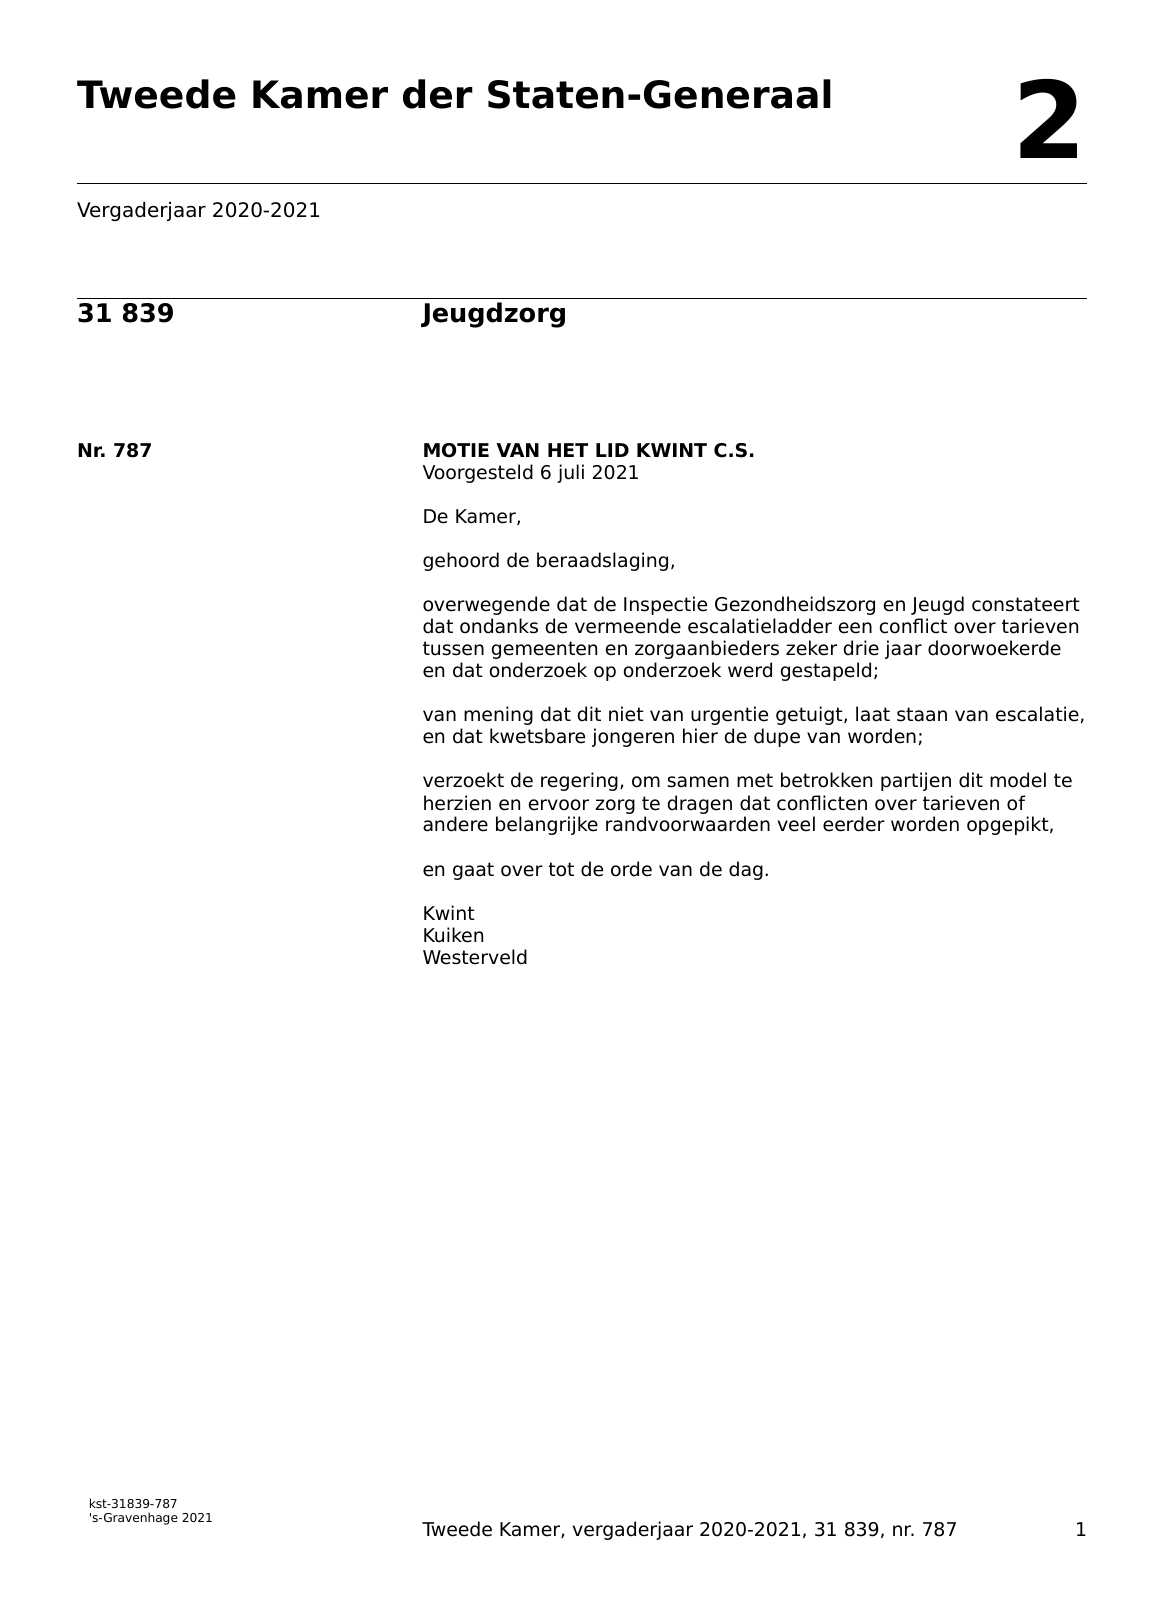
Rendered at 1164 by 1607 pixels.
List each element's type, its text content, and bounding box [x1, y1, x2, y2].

text Westerveld [422, 947, 1087, 969]
text overwegende dat de Inspectie Gezondheidszorg en Jeugd constateert dat ondanks de vermeende escalatieladder een conflict over tarieven tussen gemeenten en zorgaanbieders zeker drie jaar doorwoekerde en dat onderzoek op onderzoek werd gestapeld; [422, 594, 1087, 682]
text Kwint [422, 903, 1087, 925]
text gehoord de beraadslaging, [422, 550, 1087, 572]
subtitle Nr. 787 MOTIE VAN HET LID KWINT C.S. [77, 440, 1087, 462]
subtitle 31 839 Jeugdzorg [77, 299, 1087, 329]
table_header Tweede Kamer der Staten-Generaal [77, 59, 886, 183]
text Kuiken [422, 925, 1087, 947]
table_header 2 [886, 59, 1087, 183]
text De Kamer, [422, 506, 1087, 528]
text en gaat over tot de orde van de dag. [422, 858, 1087, 881]
text verzoekt de regering, om samen met betrokken partijen dit model te herzien en ervoor zorg te dragen dat conflicten over tarieven of andere belangrijke randvoorwaarden veel eerder worden opgepikt, [422, 770, 1087, 836]
text van mening dat dit niet van urgentie getuigt, laat staan van escalatie, en dat kwetsbare jongeren hier de dupe van worden; [422, 704, 1087, 748]
text 's-Gravenhage 2021 [88, 1511, 323, 1525]
text kst-31839-787 [88, 1497, 323, 1511]
table_cell Vergaderjaar 2020-2021 [77, 184, 1087, 298]
text Voorgesteld 6 juli 2021 [422, 462, 1087, 484]
